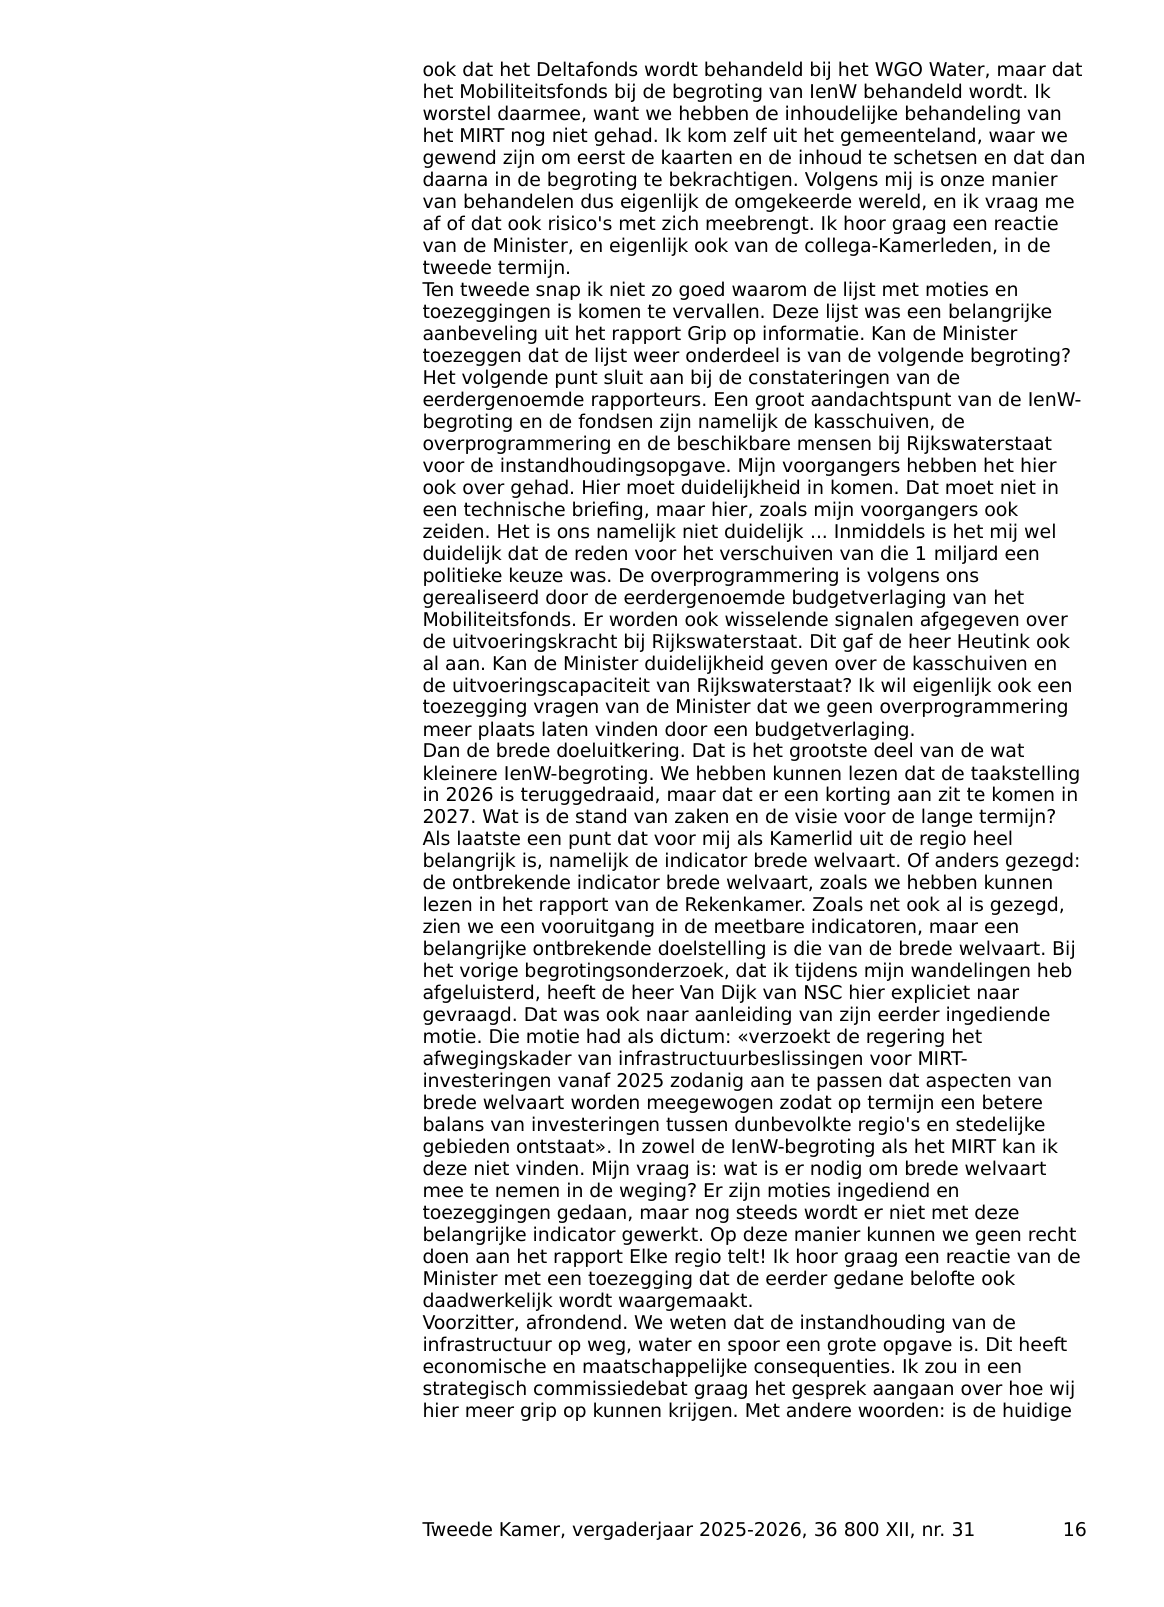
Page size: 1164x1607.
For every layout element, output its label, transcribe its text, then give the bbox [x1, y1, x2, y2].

text Het volgende punt sluit aan bij de constateringen van de eerdergenoemde rapporteurs. Een groot aandachtspunt van de IenW-begroting en de fondsen zijn namelijk de kasschuiven, de overprogrammering en de beschikbare mensen bij Rijkswaterstaat voor de instandhoudingsopgave. Mijn voorgangers hebben het hier ook over gehad. Hier moet duidelijkheid in komen. Dat moet niet in een technische briefing, maar hier, zoals mijn voorgangers ook zeiden. Het is ons namelijk niet duidelijk ... Inmiddels is het mij wel duidelijk dat de reden voor het verschuiven van die 1 miljard een politieke keuze was. De overprogrammering is volgens ons gerealiseerd door de eerdergenoemde budgetverlaging van het Mobiliteitsfonds. Er worden ook wisselende signalen afgegeven over de uitvoeringskracht bij Rijkswaterstaat. Dit gaf de heer Heutink ook al aan. Kan de Minister duidelijkheid geven over de kasschuiven en de uitvoeringscapaciteit van Rijkswaterstaat? Ik wil eigenlijk ook een toezegging vragen van de Minister dat we geen overprogrammering meer plaats laten vinden door een budgetverlaging. [422, 367, 1087, 740]
text Dan de brede doeluitkering. Dat is het grootste deel van de wat kleinere IenW-begroting. We hebben kunnen lezen dat de taakstelling in 2026 is teruggedraaid, maar dat er een korting aan zit te komen in 2027. Wat is de stand van zaken en de visie voor de lange termijn? [422, 740, 1087, 828]
text Ten tweede snap ik niet zo goed waarom de lijst met moties en toezeggingen is komen te vervallen. Deze lijst was een belangrijke aanbeveling uit het rapport Grip op informatie. Kan de Minister toezeggen dat de lijst weer onderdeel is van de volgende begroting? [422, 279, 1087, 367]
text Voorzitter, afrondend. We weten dat de instandhouding van de infrastructuur op weg, water en spoor een grote opgave is. Dit heeft economische en maatschappelijke consequenties. Ik zou in een strategisch commissiedebat graag het gesprek aangaan over hoe wij hier meer grip op kunnen krijgen. Met andere woorden: is de huidige [422, 1312, 1087, 1422]
text Als laatste een punt dat voor mij als Kamerlid uit de regio heel belangrijk is, namelijk de indicator brede welvaart. Of anders gezegd: de ontbrekende indicator brede welvaart, zoals we hebben kunnen lezen in het rapport van de Rekenkamer. Zoals net ook al is gezegd, zien we een vooruitgang in de meetbare indicatoren, maar een belangrijke ontbrekende doelstelling is die van de brede welvaart. Bij het vorige begrotingsonderzoek, dat ik tijdens mijn wandelingen heb afgeluisterd, heeft de heer Van Dijk van NSC hier expliciet naar gevraagd. Dat was ook naar aanleiding van zijn eerder ingediende motie. Die motie had als dictum: «verzoekt de regering het afwegingskader van infrastructuurbeslissingen voor MIRT-investeringen vanaf 2025 zodanig aan te passen dat aspecten van brede welvaart worden meegewogen zodat op termijn een betere balans van investeringen tussen dunbevolkte regio's en stedelijke gebieden ontstaat». In zowel de IenW-begroting als het MIRT kan ik deze niet vinden. Mijn vraag is: wat is er nodig om brede welvaart mee te nemen in de weging? Er zijn moties ingediend en toezeggingen gedaan, maar nog steeds wordt er niet met deze belangrijke indicator gewerkt. Op deze manier kunnen we geen recht doen aan het rapport Elke regio telt! Ik hoor graag een reactie van de Minister met een toezegging dat de eerder gedane belofte ook daadwerkelijk wordt waargemaakt. [422, 828, 1087, 1312]
text ook dat het Deltafonds wordt behandeld bij het WGO Water, maar dat het Mobiliteitsfonds bij de begroting van IenW behandeld wordt. Ik worstel daarmee, want we hebben de inhoudelijke behandeling van het MIRT nog niet gehad. Ik kom zelf uit het gemeenteland, waar we gewend zijn om eerst de kaarten en de inhoud te schetsen en dat dan daarna in de begroting te bekrachtigen. Volgens mij is onze manier van behandelen dus eigenlijk de omgekeerde wereld, en ik vraag me af of dat ook risico's met zich meebrengt. Ik hoor graag een reactie van de Minister, en eigenlijk ook van de collega-Kamerleden, in de tweede termijn. [422, 59, 1087, 279]
